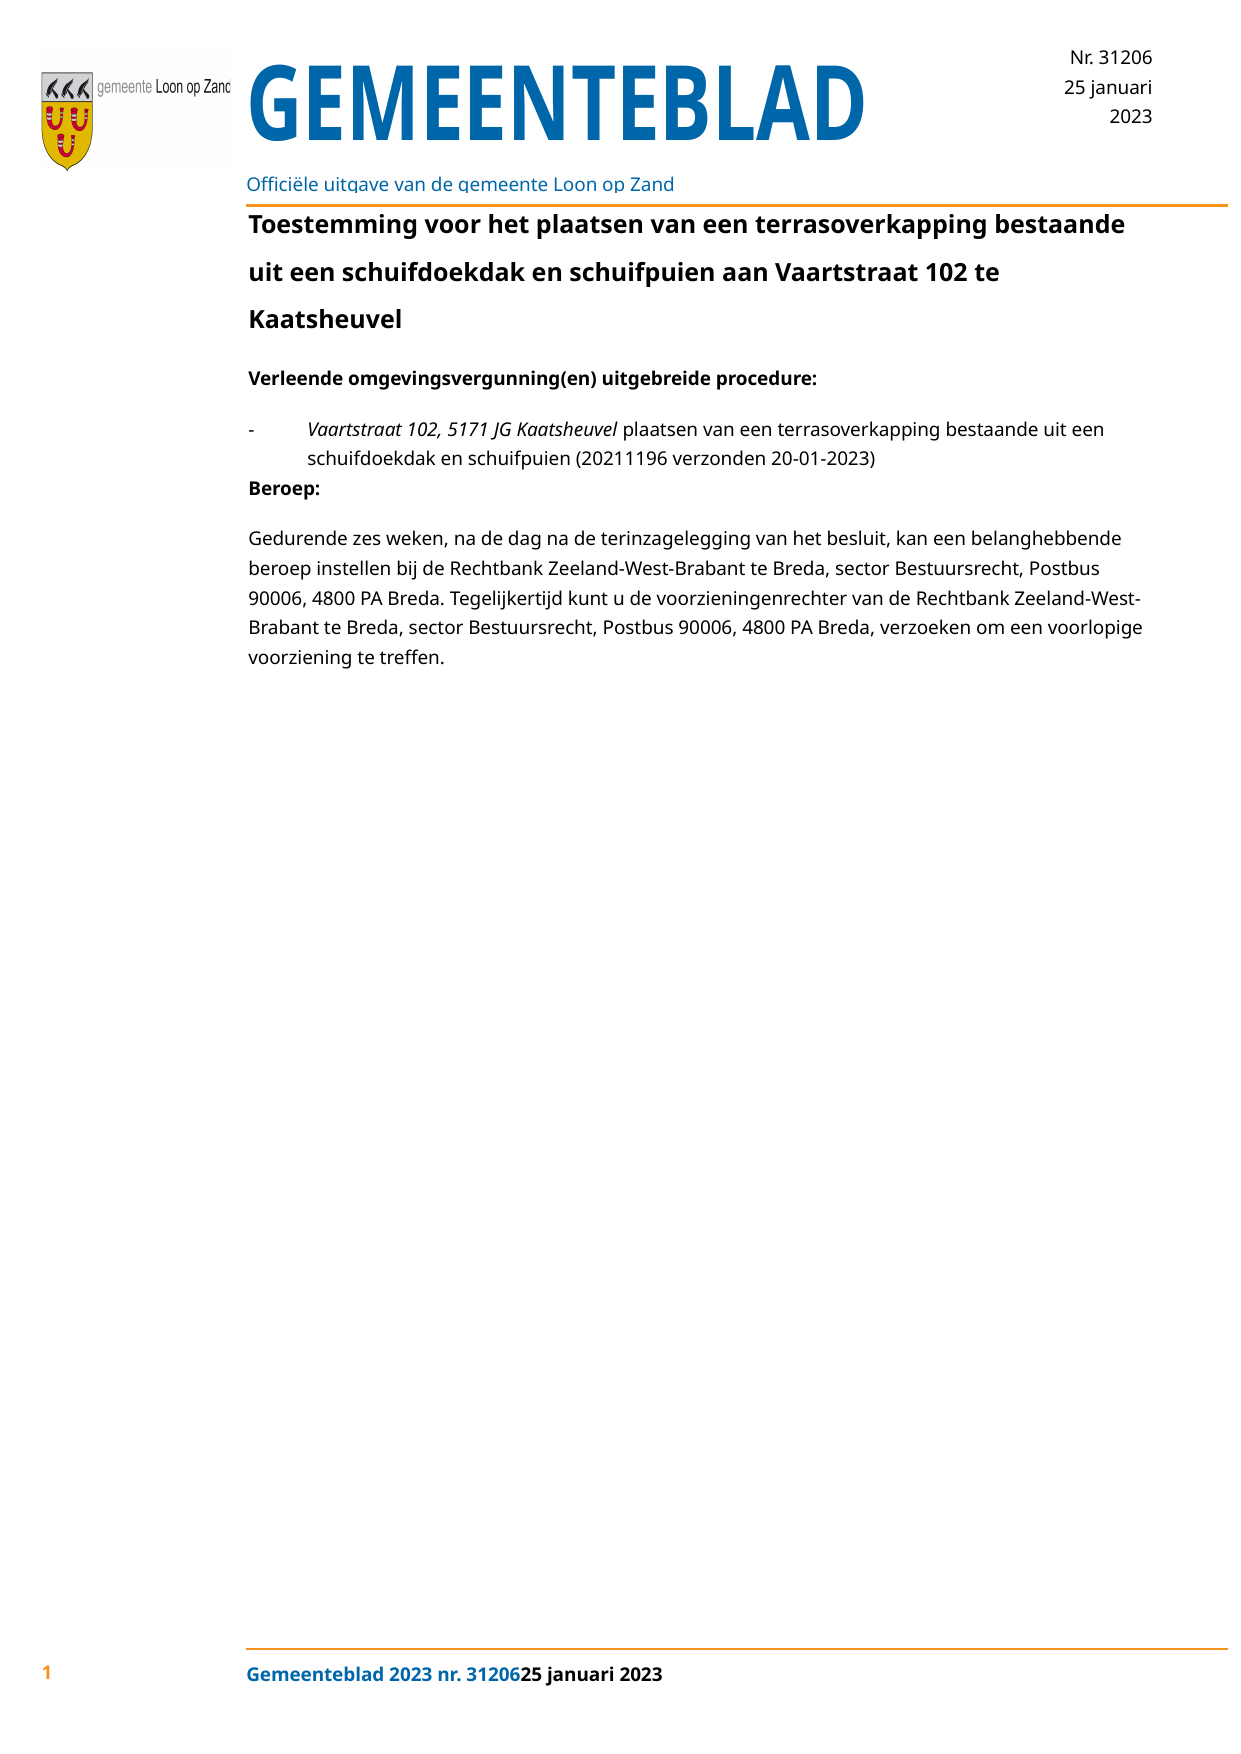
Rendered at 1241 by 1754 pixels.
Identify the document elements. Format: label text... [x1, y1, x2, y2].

text Verleende omgevingsvergunning(en) uitgebreide procedure: [248, 366, 1152, 391]
text Beroep: [248, 475, 1152, 501]
text Gedurende zes weken, na de dag na de terinzagelegging van het besluit, kan een belanghebbende beroep instellen bij de Rechtbank Zeeland-West-Brabant te Breda, sector Bestuursrecht, Postbus 90006, 4800 PA Breda. Tegelijkertijd kunt u de voorzieningenrechter van de Rechtbank Zeeland-West-Brabant te Breda, sector Bestuursrecht, Postbus 90006, 4800 PA Breda, verzoeken om een voorlopige voorziening te treffen. [248, 526, 1152, 669]
picture [41, 47, 231, 172]
text Toestemming voor het plaatsen van een terrasoverkapping bestaande uit een schuifdoekdak en schuifpuien aan Vaartstraat 102 te Kaatsheuvel [248, 207, 1152, 336]
list Vaartstraat 102, 5171 JG Kaatsheuvel plaatsen van een terrasoverkapping bestaande uit een schuifdoekdak en schuifpuien (20211196 verzonden 20-01-2023) [248, 416, 1152, 471]
